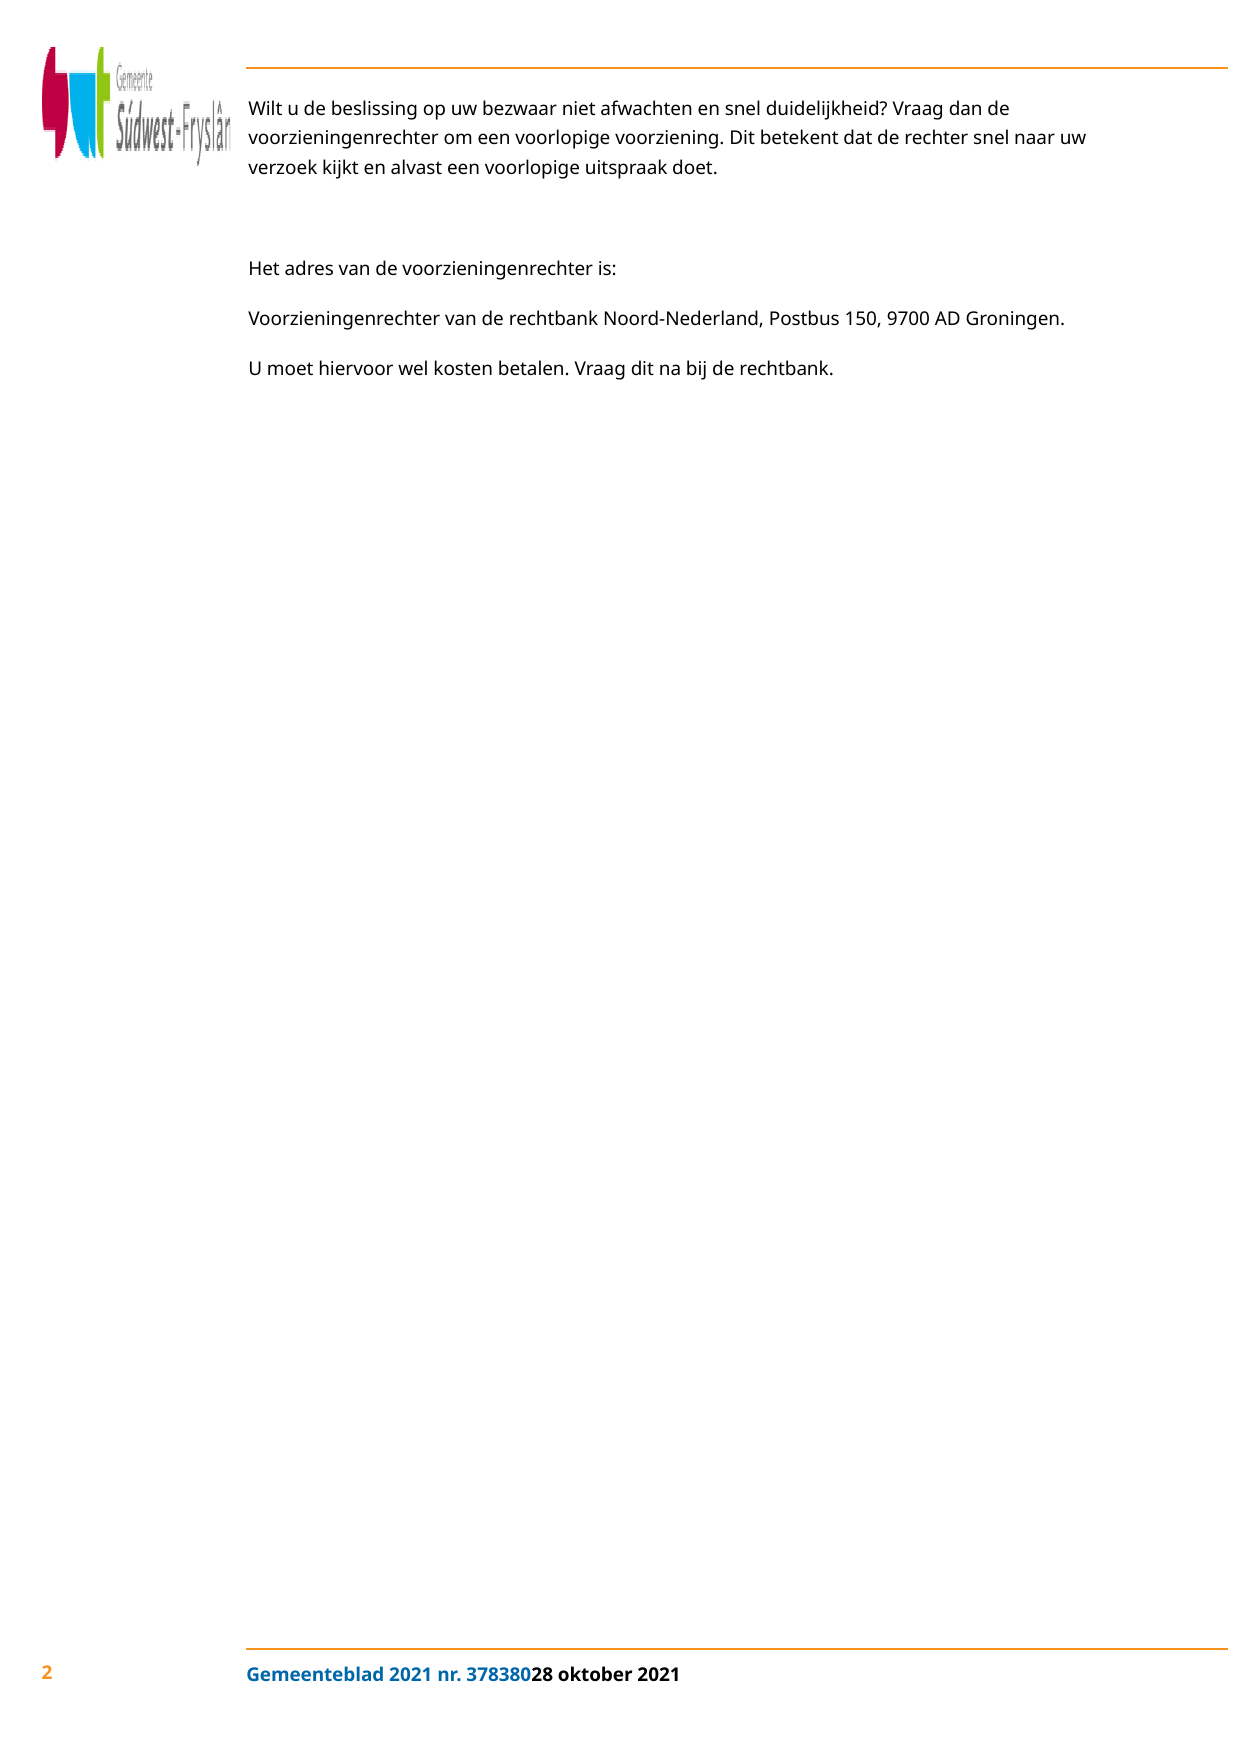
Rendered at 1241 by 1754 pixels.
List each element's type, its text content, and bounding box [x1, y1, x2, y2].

picture [41, 47, 231, 172]
text Het adres van de voorzieningenrechter is: [248, 255, 1152, 281]
text Voorzieningenrechter van de rechtbank Noord-Nederland, Postbus 150, 9700 AD Groningen. [248, 305, 1152, 331]
text Wilt u de beslissing op uw bezwaar niet afwachten en snel duidelijkheid? Vraag dan de voorzieningenrechter om een voorlopige voorziening. Dit betekent dat de rechter snel naar uw verzoek kijkt en alvast een voorlopige uitspraak doet. [248, 95, 1152, 180]
text U moet hiervoor wel kosten betalen. Vraag dit na bij de rechtbank. [248, 356, 1152, 381]
